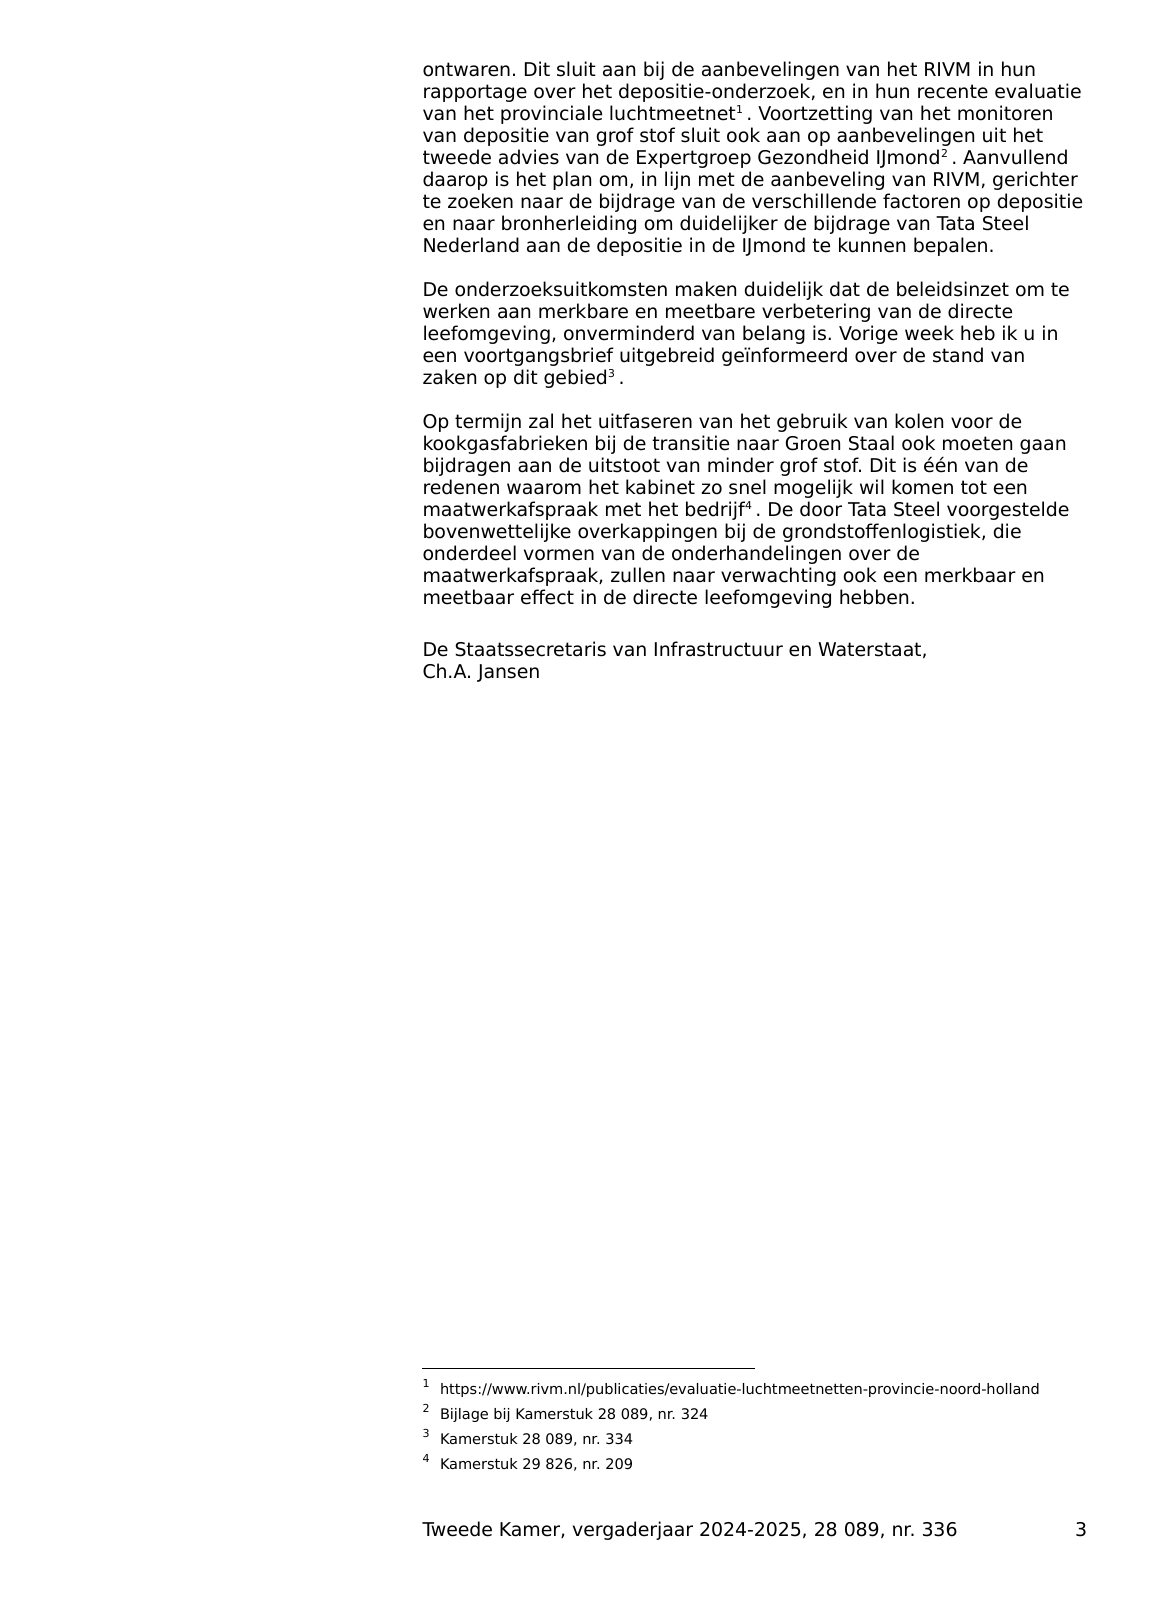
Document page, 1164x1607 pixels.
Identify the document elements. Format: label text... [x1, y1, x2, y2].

text Op termijn zal het uitfaseren van het gebruik van kolen voor de kookgasfabrieken bij de transitie naar Groen Staal ook moeten gaan bijdragen aan de uitstoot van minder grof stof. Dit is één van de redenen waarom het kabinet zo snel mogelijk wil komen tot een maatwerkafspraak met het bedrijf. De door Tata Steel voorgestelde bovenwettelijke overkappingen bij de grondstoffenlogistiek, die onderdeel vormen van de onderhandelingen over de maatwerkafspraak, zullen naar verwachting ook een merkbaar en meetbaar effect in de directe leefomgeving hebben. [422, 411, 1087, 609]
text ontwaren. Dit sluit aan bij de aanbevelingen van het RIVM in hun rapportage over het depositie-onderzoek, en in hun recente evaluatie van het provinciale luchtmeetnet. Voortzetting van het monitoren van depositie van grof stof sluit ook aan op aanbevelingen uit het tweede advies van de Expertgroep Gezondheid IJmond. Aanvullend daarop is het plan om, in lijn met de aanbeveling van RIVM, gerichter te zoeken naar de bijdrage van de verschillende factoren op depositie en naar bronherleiding om duidelijker de bijdrage van Tata Steel Nederland aan de depositie in de IJmond te kunnen bepalen. [422, 59, 1087, 257]
text Kamerstuk 28 089, nr. 334 [422, 1427, 1087, 1449]
text De onderzoeksuitkomsten maken duidelijk dat de beleidsinzet om te werken aan merkbare en meetbare verbetering van de directe leefomgeving, onverminderd van belang is. Vorige week heb ik u in een voortgangsbrief uitgebreid geïnformeerd over de stand van zaken op dit gebied. [422, 279, 1087, 389]
text De Staatssecretaris van Infrastructuur en Waterstaat, Ch.A. Jansen [422, 639, 1087, 683]
text https://www.rivm.nl/publicaties/evaluatie-luchtmeetnetten-provincie-noord-holland [422, 1377, 1087, 1399]
text Kamerstuk 29 826, nr. 209 [422, 1452, 1087, 1474]
text Bijlage bij Kamerstuk 28 089, nr. 324 [422, 1402, 1087, 1424]
